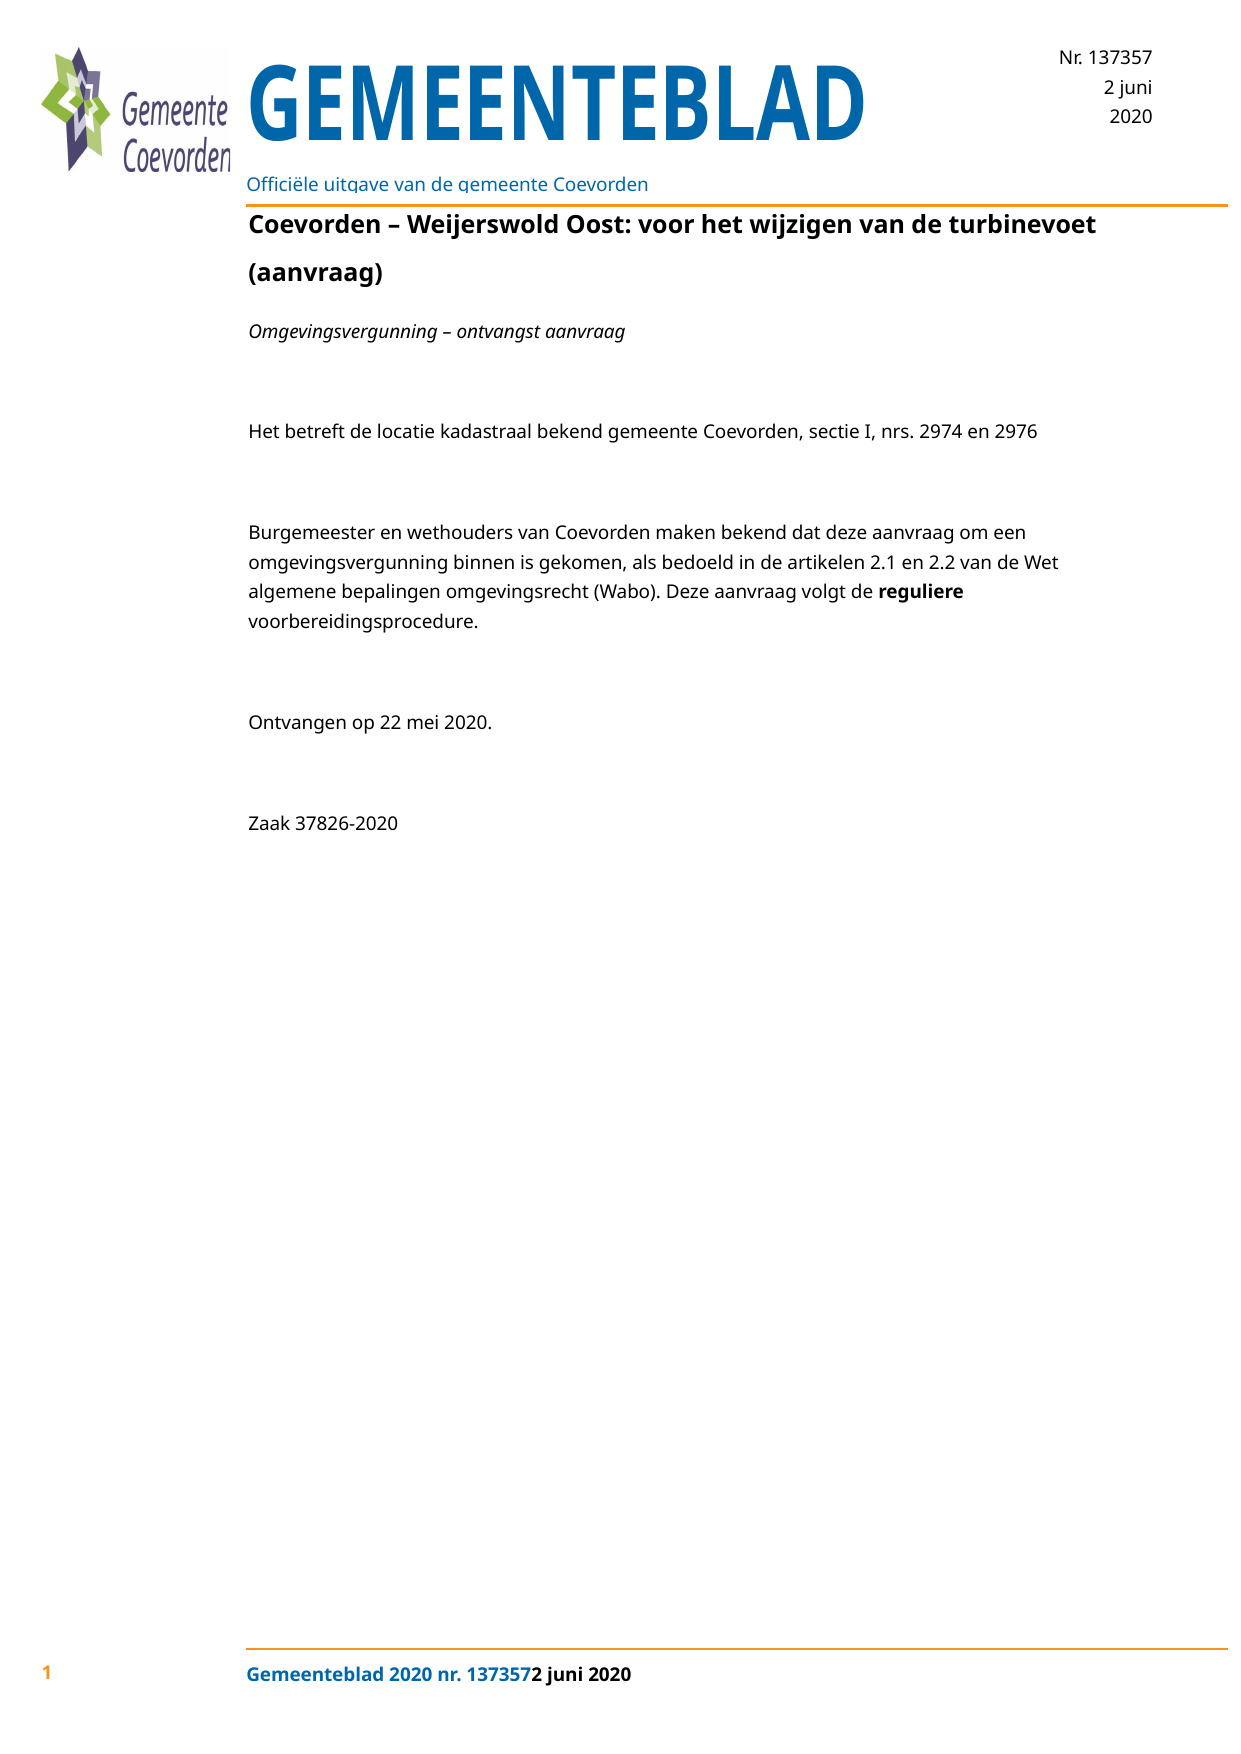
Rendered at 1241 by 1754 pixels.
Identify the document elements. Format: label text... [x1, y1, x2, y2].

text Coevorden – Weijerswold Oost: voor het wijzigen van de turbinevoet (aanvraag) [248, 207, 1152, 288]
text Zaak 37826-2020 [248, 810, 1152, 836]
picture [41, 47, 231, 172]
text Het betreft de locatie kadastraal bekend gemeente Coevorden, sectie I, nrs. 2974 en 2976 [248, 419, 1152, 444]
text Omgevingsvergunning – ontvangst aanvraag [248, 318, 1152, 344]
text Burgemeester en wethouders van Coevorden maken bekend dat deze aanvraag om een omgevingsvergunning binnen is gekomen, als bedoeld in de artikelen 2.1 en 2.2 van de Wet algemene bepalingen omgevingsrecht (Wabo). Deze aanvraag volgt de reguliere voorbereidingsprocedure. [248, 519, 1152, 634]
text Ontvangen op 22 mei 2020. [248, 709, 1152, 735]
